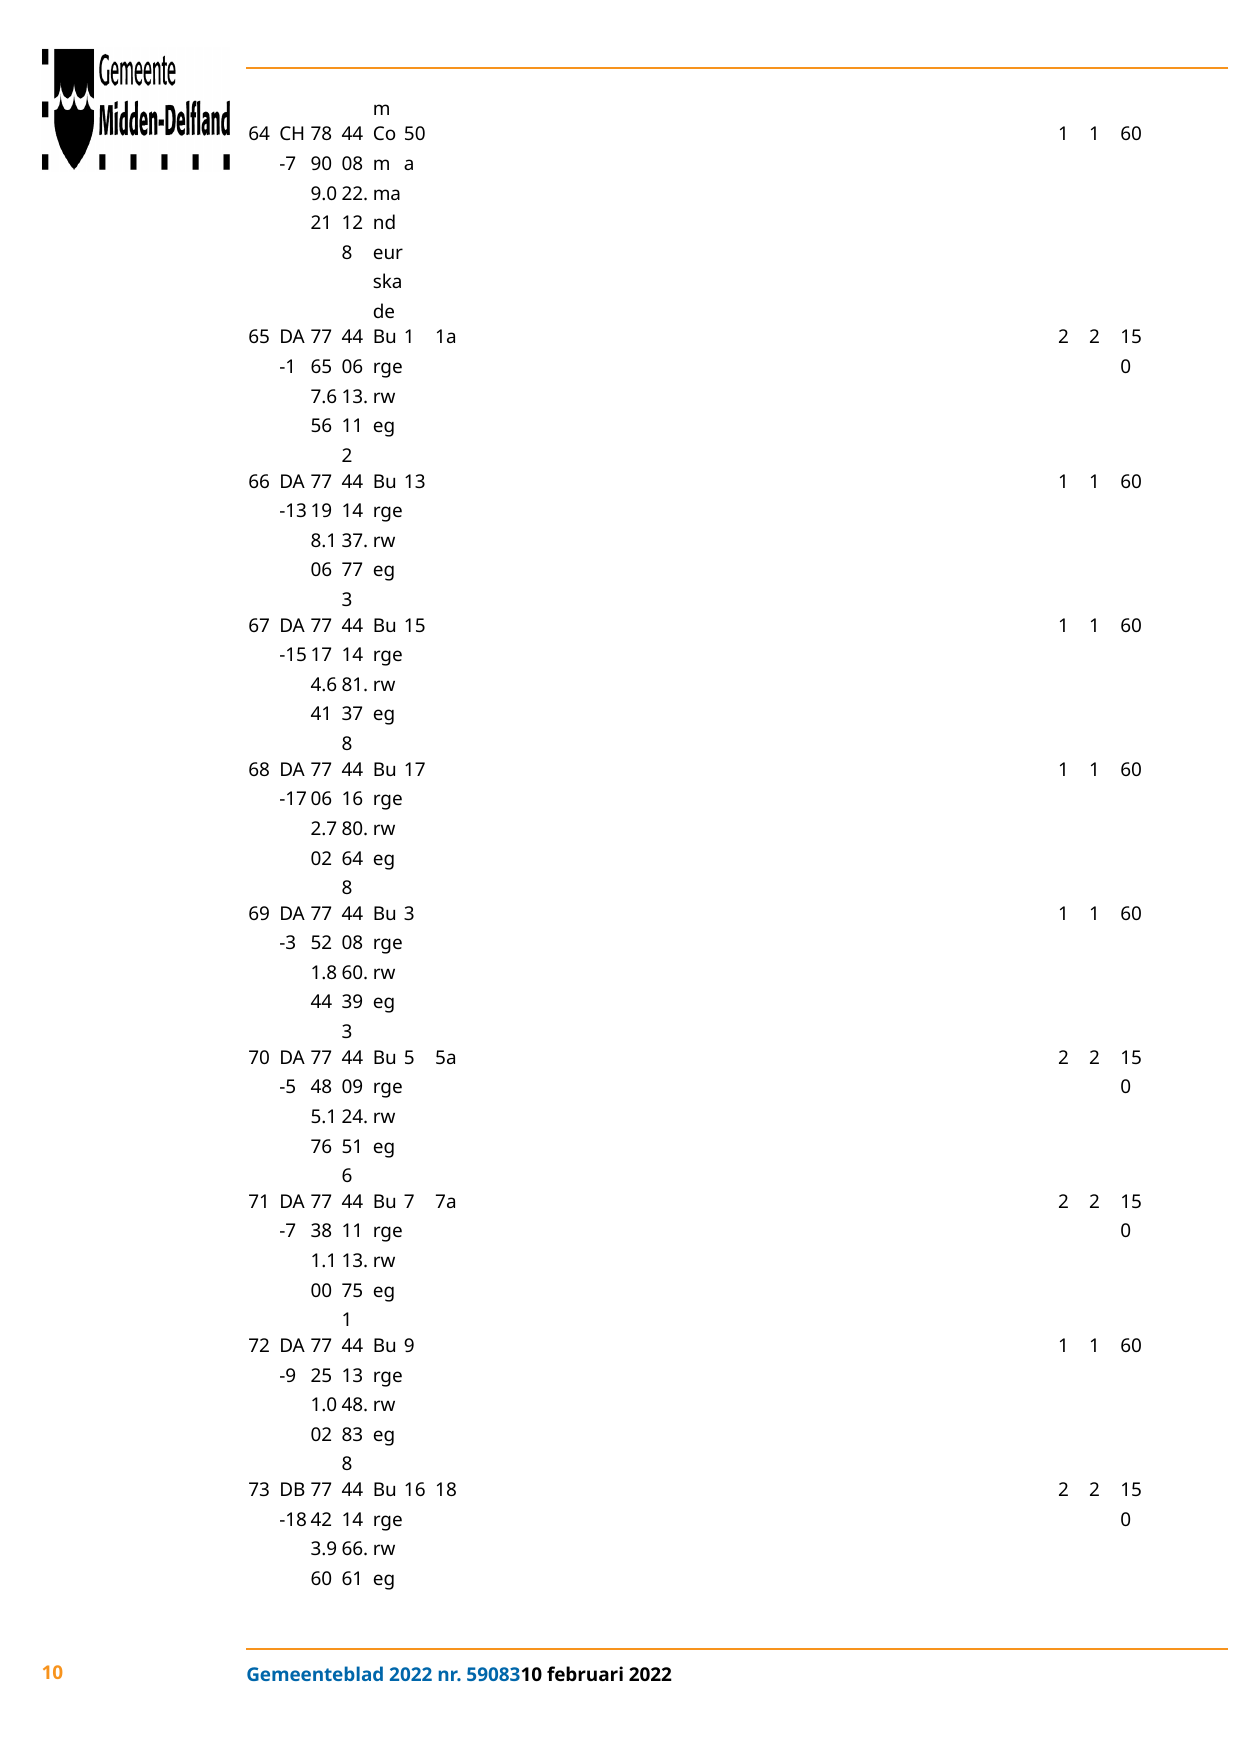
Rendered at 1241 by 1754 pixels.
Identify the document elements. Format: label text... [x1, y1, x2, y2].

table_cell DB-18 [279, 1476, 310, 1591]
table_cell [528, 900, 559, 1044]
table_cell [684, 468, 715, 612]
table_cell [622, 1188, 653, 1332]
table_cell Burgerweg [373, 900, 404, 1044]
table_cell [466, 1188, 497, 1332]
table_cell [871, 324, 902, 468]
table_cell [746, 1044, 777, 1188]
table_cell 1 [1089, 612, 1120, 756]
table_cell 16 [404, 1476, 435, 1591]
table_cell [622, 612, 653, 756]
table_cell [560, 468, 591, 612]
table_cell [591, 900, 622, 1044]
table_cell 77657.656 [310, 324, 341, 468]
table_cell 441481.378 [341, 612, 373, 756]
table_cell [528, 121, 559, 324]
table_cell [435, 95, 466, 121]
table_cell DA-1 [279, 324, 310, 468]
table_cell 1 [1089, 900, 1120, 1044]
table_cell [902, 612, 933, 756]
table_cell [996, 756, 1027, 900]
table_cell [1027, 95, 1058, 121]
table_cell [653, 1044, 684, 1188]
table_cell [778, 1476, 809, 1591]
table_cell [933, 1332, 964, 1476]
table_cell 77521.844 [310, 900, 341, 1044]
table_cell [715, 1476, 746, 1591]
table_cell 18 [435, 1476, 466, 1591]
table_cell [341, 95, 373, 121]
table_cell [871, 1044, 902, 1188]
table_cell 2 [1058, 1044, 1089, 1188]
table_cell 60 [1120, 756, 1152, 900]
table_cell 440924.516 [341, 1044, 373, 1188]
table_cell 64 [248, 121, 279, 324]
table_cell [497, 1188, 528, 1332]
table_cell [653, 95, 684, 121]
table_cell 1 [1058, 1332, 1089, 1476]
table_cell [560, 1476, 591, 1591]
table_cell [622, 95, 653, 121]
table_cell 441113.751 [341, 1188, 373, 1332]
table_cell [778, 1044, 809, 1188]
table_cell 1a [435, 324, 466, 468]
table_cell [497, 612, 528, 756]
table_cell [996, 324, 1027, 468]
table_cell [809, 1476, 840, 1591]
table_cell [591, 468, 622, 612]
table_cell 3 [404, 900, 435, 1044]
table_cell [809, 324, 840, 468]
table_cell [809, 612, 840, 756]
table_cell [809, 468, 840, 612]
table_cell [996, 900, 1027, 1044]
table_cell [466, 756, 497, 900]
table_cell [871, 900, 902, 1044]
table_cell [996, 468, 1027, 612]
table_cell [964, 121, 996, 324]
table_cell [435, 121, 466, 324]
table_cell [996, 95, 1027, 121]
table_cell [809, 1188, 840, 1332]
table_cell [902, 1332, 933, 1476]
table_cell 441348.838 [341, 1332, 373, 1476]
table_cell [684, 1188, 715, 1332]
table_cell [435, 1332, 466, 1476]
table_cell [591, 1332, 622, 1476]
table_cell [591, 1188, 622, 1332]
table_cell 440860.393 [341, 900, 373, 1044]
table_cell 441437.773 [341, 468, 373, 612]
table_cell 1 [1058, 756, 1089, 900]
table_cell [840, 1044, 871, 1188]
table_cell [933, 612, 964, 756]
table_cell [497, 1044, 528, 1188]
table_cell [964, 324, 996, 468]
table_cell [466, 900, 497, 1044]
table_cell [778, 1188, 809, 1332]
table_cell 72 [248, 1332, 279, 1476]
table_cell [466, 121, 497, 324]
table_cell 150 [1120, 1476, 1152, 1591]
table_cell [715, 1044, 746, 1188]
table_cell Burgerweg [373, 1044, 404, 1188]
table_cell [840, 756, 871, 900]
table_cell [404, 95, 435, 121]
table_cell [902, 324, 933, 468]
table_cell Burgerweg [373, 1476, 404, 1591]
table_cell [715, 1188, 746, 1332]
table_cell 1 [1058, 121, 1089, 324]
table_cell 441680.648 [341, 756, 373, 900]
table_cell [715, 612, 746, 756]
table_cell 77423.960 [310, 1476, 341, 1591]
table_cell [684, 1476, 715, 1591]
table_cell [840, 612, 871, 756]
table_cell 2 [1058, 1476, 1089, 1591]
table_cell [871, 468, 902, 612]
table_cell [466, 1476, 497, 1591]
table_cell [871, 756, 902, 900]
table_cell [778, 1332, 809, 1476]
table_cell [933, 1044, 964, 1188]
table_cell [1027, 1332, 1058, 1476]
table_cell [964, 1044, 996, 1188]
table_cell 7 [404, 1188, 435, 1332]
table_cell [653, 612, 684, 756]
table_cell [622, 121, 653, 324]
table_cell Burgerweg [373, 612, 404, 756]
table_cell 77198.106 [310, 468, 341, 612]
table_cell [715, 95, 746, 121]
table_cell [684, 1332, 715, 1476]
table_cell [497, 121, 528, 324]
table_cell [840, 1332, 871, 1476]
table_cell [560, 900, 591, 1044]
table_cell [591, 324, 622, 468]
table_cell [840, 95, 871, 121]
table_cell [871, 1188, 902, 1332]
table_cell [1027, 1044, 1058, 1188]
table_cell [591, 612, 622, 756]
table_cell [653, 121, 684, 324]
table_cell 65 [248, 324, 279, 468]
table_cell [996, 1044, 1027, 1188]
table_cell [933, 1476, 964, 1591]
table_cell 1 [1058, 612, 1089, 756]
table_cell 71 [248, 1188, 279, 1332]
table_cell [560, 612, 591, 756]
table_cell [466, 324, 497, 468]
table_cell [778, 900, 809, 1044]
table_cell 60 [1120, 121, 1152, 324]
table_cell [1027, 900, 1058, 1044]
table_cell [902, 1044, 933, 1188]
table_cell 77485.176 [310, 1044, 341, 1188]
table_cell [840, 121, 871, 324]
table_cell [1058, 95, 1089, 121]
table_cell [996, 1188, 1027, 1332]
table_cell 60 [1120, 468, 1152, 612]
table_cell 77174.641 [310, 612, 341, 756]
table_cell [715, 324, 746, 468]
table_cell [466, 468, 497, 612]
table_cell [809, 1044, 840, 1188]
table_cell 77381.100 [310, 1188, 341, 1332]
table_cell [778, 468, 809, 612]
table_cell [746, 95, 777, 121]
table_cell 78909.021 [310, 121, 341, 324]
table_cell [466, 95, 497, 121]
table_cell [497, 324, 528, 468]
table_cell [778, 121, 809, 324]
table_cell 60 [1120, 612, 1152, 756]
table_cell [715, 756, 746, 900]
table_cell [902, 468, 933, 612]
table_cell [778, 756, 809, 900]
table_cell 2 [1089, 324, 1120, 468]
table_cell [746, 1476, 777, 1591]
table_cell [715, 1332, 746, 1476]
table_cell [746, 1188, 777, 1332]
table_cell [622, 756, 653, 900]
table_cell DA-17 [279, 756, 310, 900]
table_cell [933, 756, 964, 900]
table_cell [933, 468, 964, 612]
table_cell 50a [404, 121, 435, 324]
table_cell [902, 1188, 933, 1332]
table_cell [310, 95, 341, 121]
table_cell [684, 1044, 715, 1188]
table_cell [933, 900, 964, 1044]
table_cell [933, 121, 964, 324]
picture [41, 47, 231, 172]
table_cell 440822.128 [341, 121, 373, 324]
table_cell 150 [1120, 324, 1152, 468]
table_cell [684, 756, 715, 900]
table_cell [715, 121, 746, 324]
table_cell [996, 1476, 1027, 1591]
table_cell [466, 612, 497, 756]
table_cell [840, 324, 871, 468]
table_cell [591, 756, 622, 900]
table_cell [560, 1044, 591, 1188]
table_cell 1 [1058, 468, 1089, 612]
table_cell [622, 1332, 653, 1476]
table_cell [746, 121, 777, 324]
table_cell [622, 1044, 653, 1188]
table_cell 150 [1120, 1188, 1152, 1332]
table_cell [684, 324, 715, 468]
table_cell 77062.702 [310, 756, 341, 900]
table_cell [871, 612, 902, 756]
table_cell Burgerweg [373, 1188, 404, 1332]
table_cell 1 [1089, 1332, 1120, 1476]
table_cell [1027, 1476, 1058, 1591]
table_cell [933, 324, 964, 468]
table_cell [684, 121, 715, 324]
table_cell [840, 468, 871, 612]
table_cell 2 [1089, 1476, 1120, 1591]
table_cell [1089, 95, 1120, 121]
table_cell [746, 900, 777, 1044]
table_cell 60 [1120, 900, 1152, 1044]
table_cell [528, 324, 559, 468]
table_cell 9 [404, 1332, 435, 1476]
table_cell 60 [1120, 1332, 1152, 1476]
table_cell [466, 1332, 497, 1476]
table_cell Burgerweg [373, 756, 404, 900]
table_cell 1 [1089, 756, 1120, 900]
table_cell [248, 95, 279, 121]
table_cell 2 [1089, 1188, 1120, 1332]
table_cell [622, 1476, 653, 1591]
table_cell [840, 900, 871, 1044]
table_cell Burgerweg [373, 468, 404, 612]
table_cell [528, 1188, 559, 1332]
table_cell 1 [1089, 468, 1120, 612]
table_cell 15 [404, 612, 435, 756]
table_cell [435, 468, 466, 612]
table_cell [528, 1476, 559, 1591]
table_cell 2 [1058, 1188, 1089, 1332]
table_cell [746, 756, 777, 900]
table_cell [902, 95, 933, 121]
table_cell [591, 1476, 622, 1591]
table_cell [902, 1476, 933, 1591]
table_cell [1027, 468, 1058, 612]
table_cell [809, 1332, 840, 1476]
table_cell 1 [1058, 900, 1089, 1044]
table_cell [497, 1476, 528, 1591]
table_cell [528, 612, 559, 756]
table_cell [684, 900, 715, 1044]
table_cell [622, 900, 653, 1044]
table_cell DA-7 [279, 1188, 310, 1332]
table_cell 441466.61 [341, 1476, 373, 1591]
table_cell [622, 468, 653, 612]
table_cell [1027, 324, 1058, 468]
table_cell [466, 1044, 497, 1188]
table_cell [809, 756, 840, 900]
table_cell [871, 1332, 902, 1476]
table_cell [1027, 1188, 1058, 1332]
table_cell [964, 1476, 996, 1591]
table_cell [1027, 121, 1058, 324]
table_cell [964, 1188, 996, 1332]
table_cell [528, 1044, 559, 1188]
table_cell [684, 612, 715, 756]
table_cell [528, 1332, 559, 1476]
table_cell [809, 900, 840, 1044]
table_cell [622, 324, 653, 468]
table_cell [996, 1332, 1027, 1476]
table_cell [279, 95, 310, 121]
table_cell [653, 1332, 684, 1476]
table_cell [964, 756, 996, 900]
table_cell [497, 900, 528, 1044]
table_cell 2 [1089, 1044, 1120, 1188]
table_cell [1120, 95, 1152, 121]
table_cell [1027, 756, 1058, 900]
table_cell [497, 468, 528, 612]
table_cell [902, 121, 933, 324]
table_cell DA-3 [279, 900, 310, 1044]
table_cell [560, 121, 591, 324]
table_cell CH-7 [279, 121, 310, 324]
table_cell [964, 612, 996, 756]
table_cell 150 [1120, 1044, 1152, 1188]
table_cell [653, 756, 684, 900]
table_cell 2 [1058, 324, 1089, 468]
table_cell 66 [248, 468, 279, 612]
table_cell [684, 95, 715, 121]
table_cell [528, 95, 559, 121]
table_cell 1 [404, 324, 435, 468]
table_cell m [373, 95, 404, 121]
table_cell 7a [435, 1188, 466, 1332]
table_cell DA-9 [279, 1332, 310, 1476]
table_cell [653, 468, 684, 612]
table_cell DA-13 [279, 468, 310, 612]
table_cell [778, 324, 809, 468]
table_cell [653, 1188, 684, 1332]
table_cell [902, 900, 933, 1044]
table_cell [964, 95, 996, 121]
table_cell [497, 95, 528, 121]
table_cell 5 [404, 1044, 435, 1188]
table_cell [715, 900, 746, 1044]
table_cell [933, 95, 964, 121]
table_cell 17 [404, 756, 435, 900]
table_cell 67 [248, 612, 279, 756]
table_cell [1027, 612, 1058, 756]
table_cell [560, 756, 591, 900]
table_cell [560, 324, 591, 468]
table_cell [871, 95, 902, 121]
table_cell [497, 756, 528, 900]
table_cell 5a [435, 1044, 466, 1188]
table_cell [778, 95, 809, 121]
table_cell [435, 612, 466, 756]
table_cell [746, 612, 777, 756]
table_cell [653, 1476, 684, 1591]
table_cell [435, 756, 466, 900]
table_cell 77251.002 [310, 1332, 341, 1476]
table_cell 68 [248, 756, 279, 900]
table_cell 440613.112 [341, 324, 373, 468]
table_cell [871, 121, 902, 324]
table_cell [528, 756, 559, 900]
table_cell [964, 900, 996, 1044]
table_cell [560, 1188, 591, 1332]
table_cell [871, 1476, 902, 1591]
table_cell 13 [404, 468, 435, 612]
table_cell [497, 1332, 528, 1476]
table_cell DA-5 [279, 1044, 310, 1188]
table_cell [591, 95, 622, 121]
table_cell [809, 95, 840, 121]
table_cell Burgerweg [373, 324, 404, 468]
table_cell [528, 468, 559, 612]
table_cell [933, 1188, 964, 1332]
table_cell [840, 1188, 871, 1332]
table_cell [591, 121, 622, 324]
table_cell [996, 612, 1027, 756]
table_cell [964, 468, 996, 612]
table_cell [778, 612, 809, 756]
table_cell [560, 95, 591, 121]
table_cell [996, 121, 1027, 324]
table_cell [840, 1476, 871, 1591]
table_cell [746, 324, 777, 468]
table_cell [560, 1332, 591, 1476]
table_cell DA-15 [279, 612, 310, 756]
table_cell [809, 121, 840, 324]
table_cell [902, 756, 933, 900]
table_cell 1 [1089, 121, 1120, 324]
table_cell [653, 324, 684, 468]
table_cell [591, 1044, 622, 1188]
table_cell [746, 1332, 777, 1476]
table_cell [435, 900, 466, 1044]
table_cell [964, 1332, 996, 1476]
table_cell Commandeurskade [373, 121, 404, 324]
table_cell 73 [248, 1476, 279, 1591]
table_cell [715, 468, 746, 612]
table_cell Burgerweg [373, 1332, 404, 1476]
table_cell 69 [248, 900, 279, 1044]
table_cell [746, 468, 777, 612]
table_cell [653, 900, 684, 1044]
table_cell 70 [248, 1044, 279, 1188]
